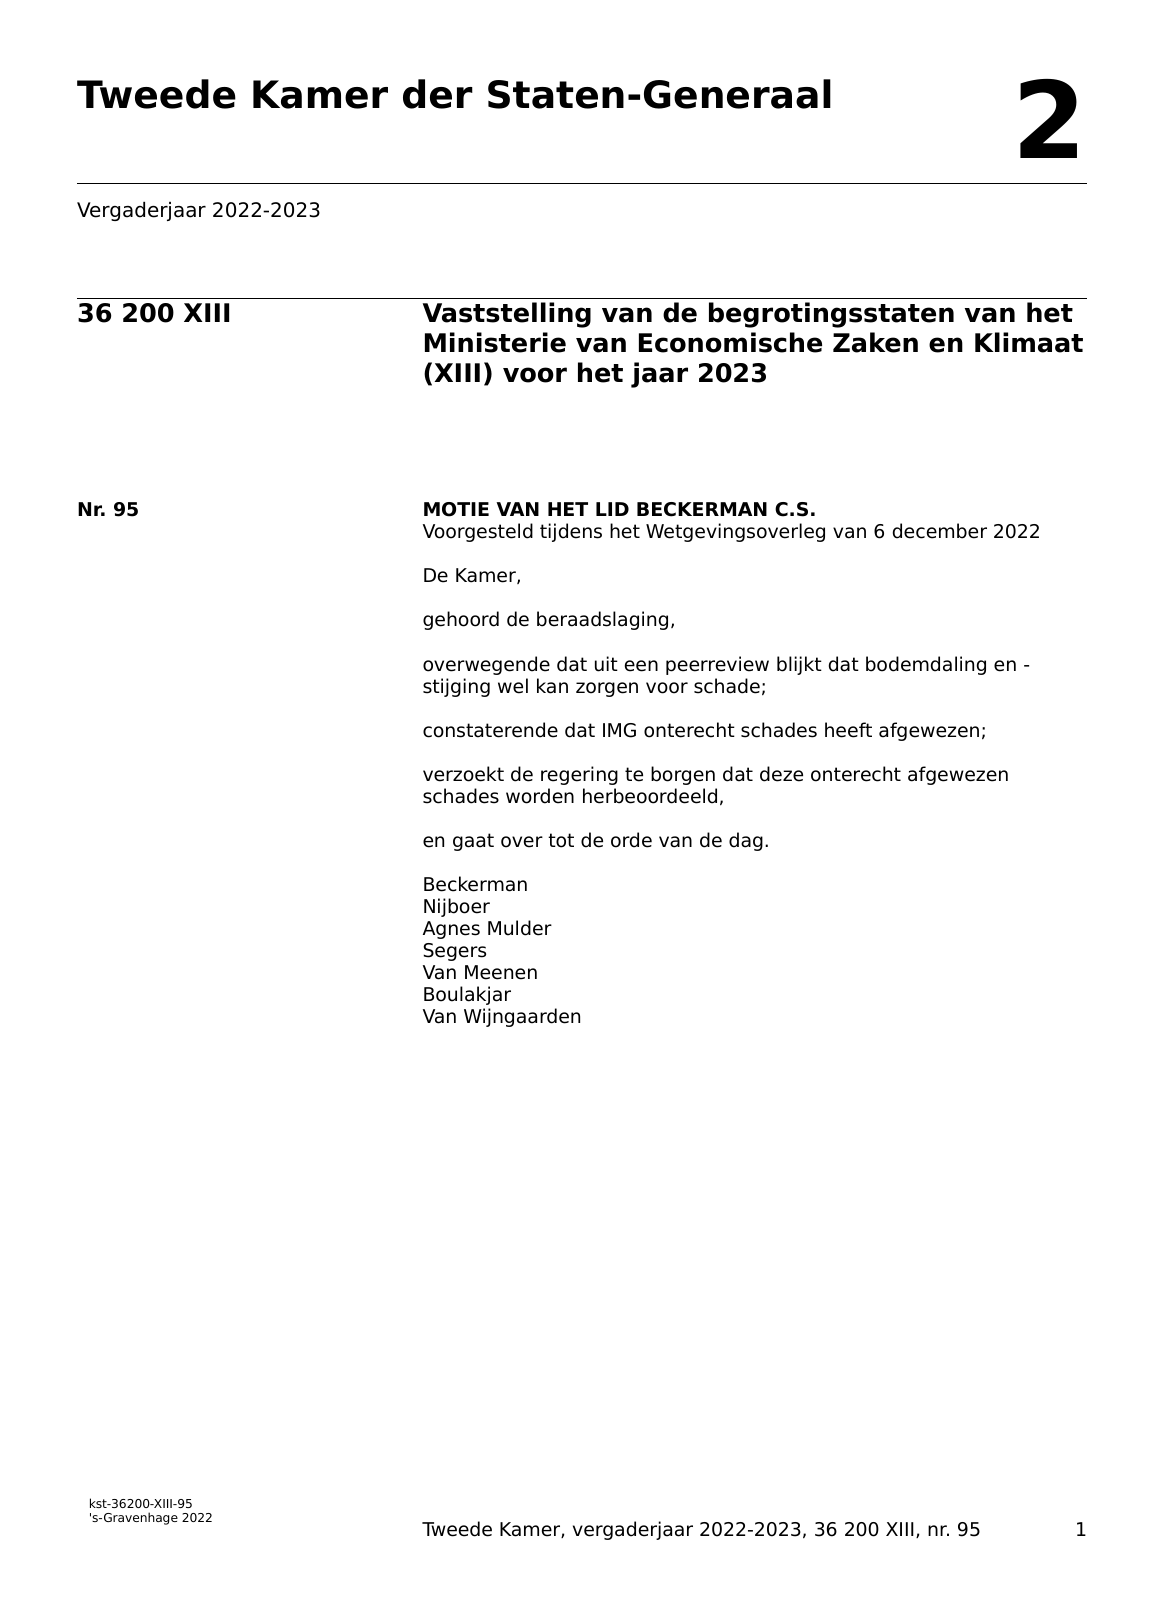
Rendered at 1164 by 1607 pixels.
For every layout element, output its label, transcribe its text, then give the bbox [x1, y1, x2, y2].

subtitle 36 200 XIII Vaststelling van de begrotingsstaten van het Ministerie van Economische Zaken en Klimaat (XIII) voor het jaar 2023 [77, 299, 1087, 388]
text Beckerman [422, 874, 1087, 896]
text en gaat over tot de orde van de dag. [422, 830, 1087, 852]
text overwegende dat uit een peerreview blijkt dat bodemdaling en -stijging wel kan zorgen voor schade; [422, 653, 1087, 697]
subtitle Nr. 95 MOTIE VAN HET LID BECKERMAN C.S. [77, 499, 1087, 521]
text 's-Gravenhage 2022 [88, 1511, 323, 1525]
text Van Meenen [422, 962, 1087, 984]
text constaterende dat IMG onterecht schades heeft afgewezen; [422, 720, 1087, 742]
text kst-36200-XIII-95 [88, 1497, 323, 1511]
text Nijboer [422, 896, 1087, 918]
table_cell Vergaderjaar 2022-2023 [77, 184, 1087, 298]
text Voorgesteld tijdens het Wetgevingsoverleg van 6 december 2022 [422, 521, 1087, 543]
text Segers [422, 940, 1087, 962]
text gehoord de beraadslaging, [422, 609, 1087, 631]
table_header 2 [886, 59, 1087, 183]
text Agnes Mulder [422, 918, 1087, 940]
text verzoekt de regering te borgen dat deze onterecht afgewezen schades worden herbeoordeeld, [422, 764, 1087, 808]
text Van Wijngaarden [422, 1006, 1087, 1028]
table_header Tweede Kamer der Staten-Generaal [77, 59, 886, 183]
text Boulakjar [422, 984, 1087, 1006]
text De Kamer, [422, 565, 1087, 587]
